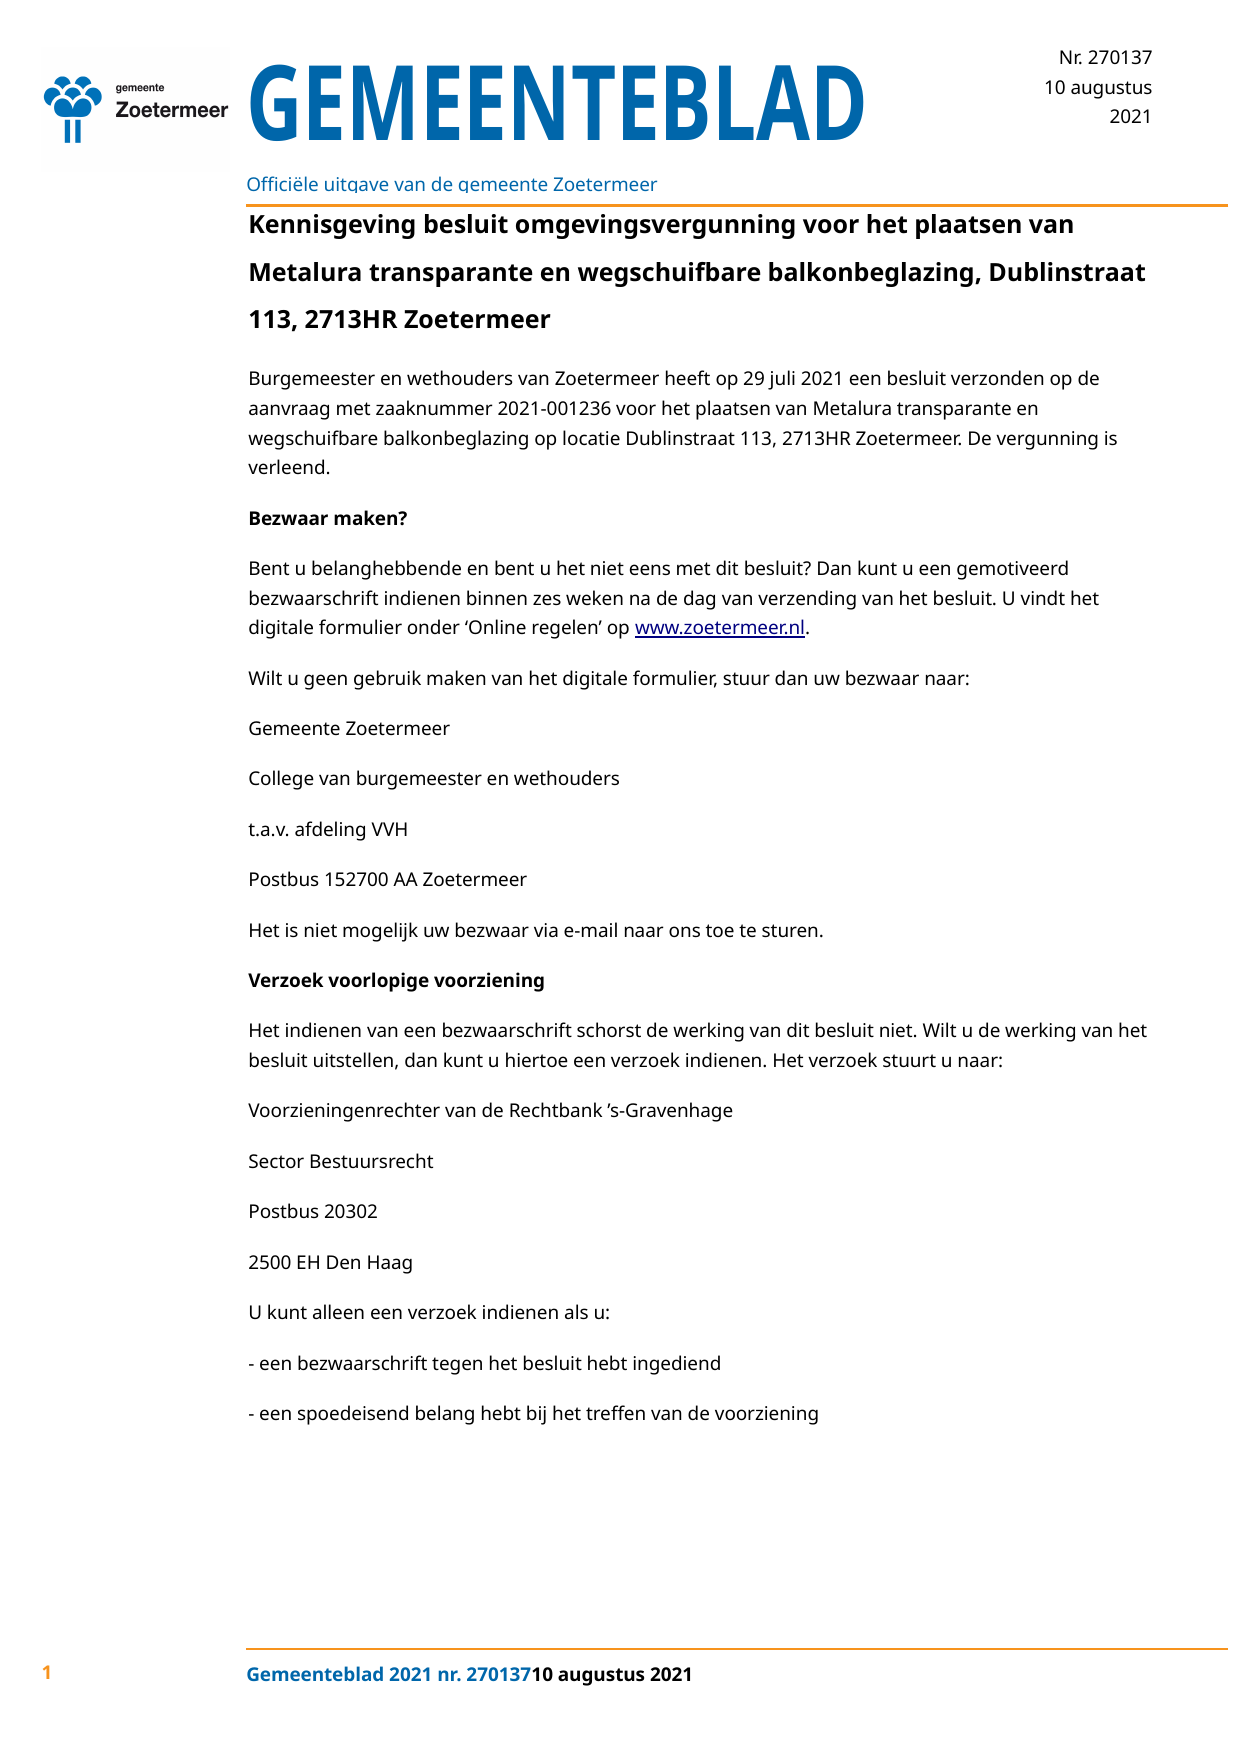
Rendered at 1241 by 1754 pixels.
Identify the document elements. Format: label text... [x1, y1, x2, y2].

text - een spoedeisend belang hebt bij het treffen van de voorziening [248, 1400, 1152, 1426]
text Postbus 20302 [248, 1198, 1152, 1224]
text Gemeente Zoetermeer [248, 715, 1152, 741]
text Wilt u geen gebruik maken van het digitale formulier, stuur dan uw bezwaar naar: [248, 665, 1152, 690]
text Het indienen van een bezwaarschrift schorst de werking van dit besluit niet. Wilt u de werking van het besluit uitstellen, dan kunt u hiertoe een verzoek indienen. Het verzoek stuurt u naar: [248, 1018, 1152, 1073]
text Sector Bestuursrecht [248, 1148, 1152, 1174]
text Bent u belanghebbende en bent u het niet eens met dit besluit? Dan kunt u een gemotiveerd bezwaarschrift indienen binnen zes weken na de dag van verzending van het besluit. U vindt het digitale formulier onder ‘Online regelen’ op www.zoetermeer.nl. [248, 555, 1152, 640]
text Bezwaar maken? [248, 505, 1152, 530]
text Kennisgeving besluit omgevingsvergunning voor het plaatsen van Metalura transparante en wegschuifbare balkonbeglazing, Dublinstraat 113, 2713HR Zoetermeer [248, 207, 1152, 336]
text Voorzieningenrechter van de Rechtbank ’s-Gravenhage [248, 1098, 1152, 1123]
text Het is niet mogelijk uw bezwaar via e-mail naar ons toe te sturen. [248, 917, 1152, 942]
picture [41, 47, 231, 172]
text Verzoek voorlopige voorziening [248, 967, 1152, 993]
text U kunt alleen een verzoek indienen als u: [248, 1299, 1152, 1325]
text Burgemeester en wethouders van Zoetermeer heeft op 29 juli 2021 een besluit verzonden op de aanvraag met zaaknummer 2021-001236 voor het plaatsen van Metalura transparante en wegschuifbare balkonbeglazing op locatie Dublinstraat 113, 2713HR Zoetermeer. De vergunning is verleend. [248, 366, 1152, 480]
text 2500 EH Den Haag [248, 1249, 1152, 1274]
text Postbus 152700 AA Zoetermeer [248, 866, 1152, 892]
text - een bezwaarschrift tegen het besluit hebt ingediend [248, 1350, 1152, 1375]
text College van burgemeester en wethouders [248, 766, 1152, 791]
text t.a.v. afdeling VVH [248, 816, 1152, 842]
